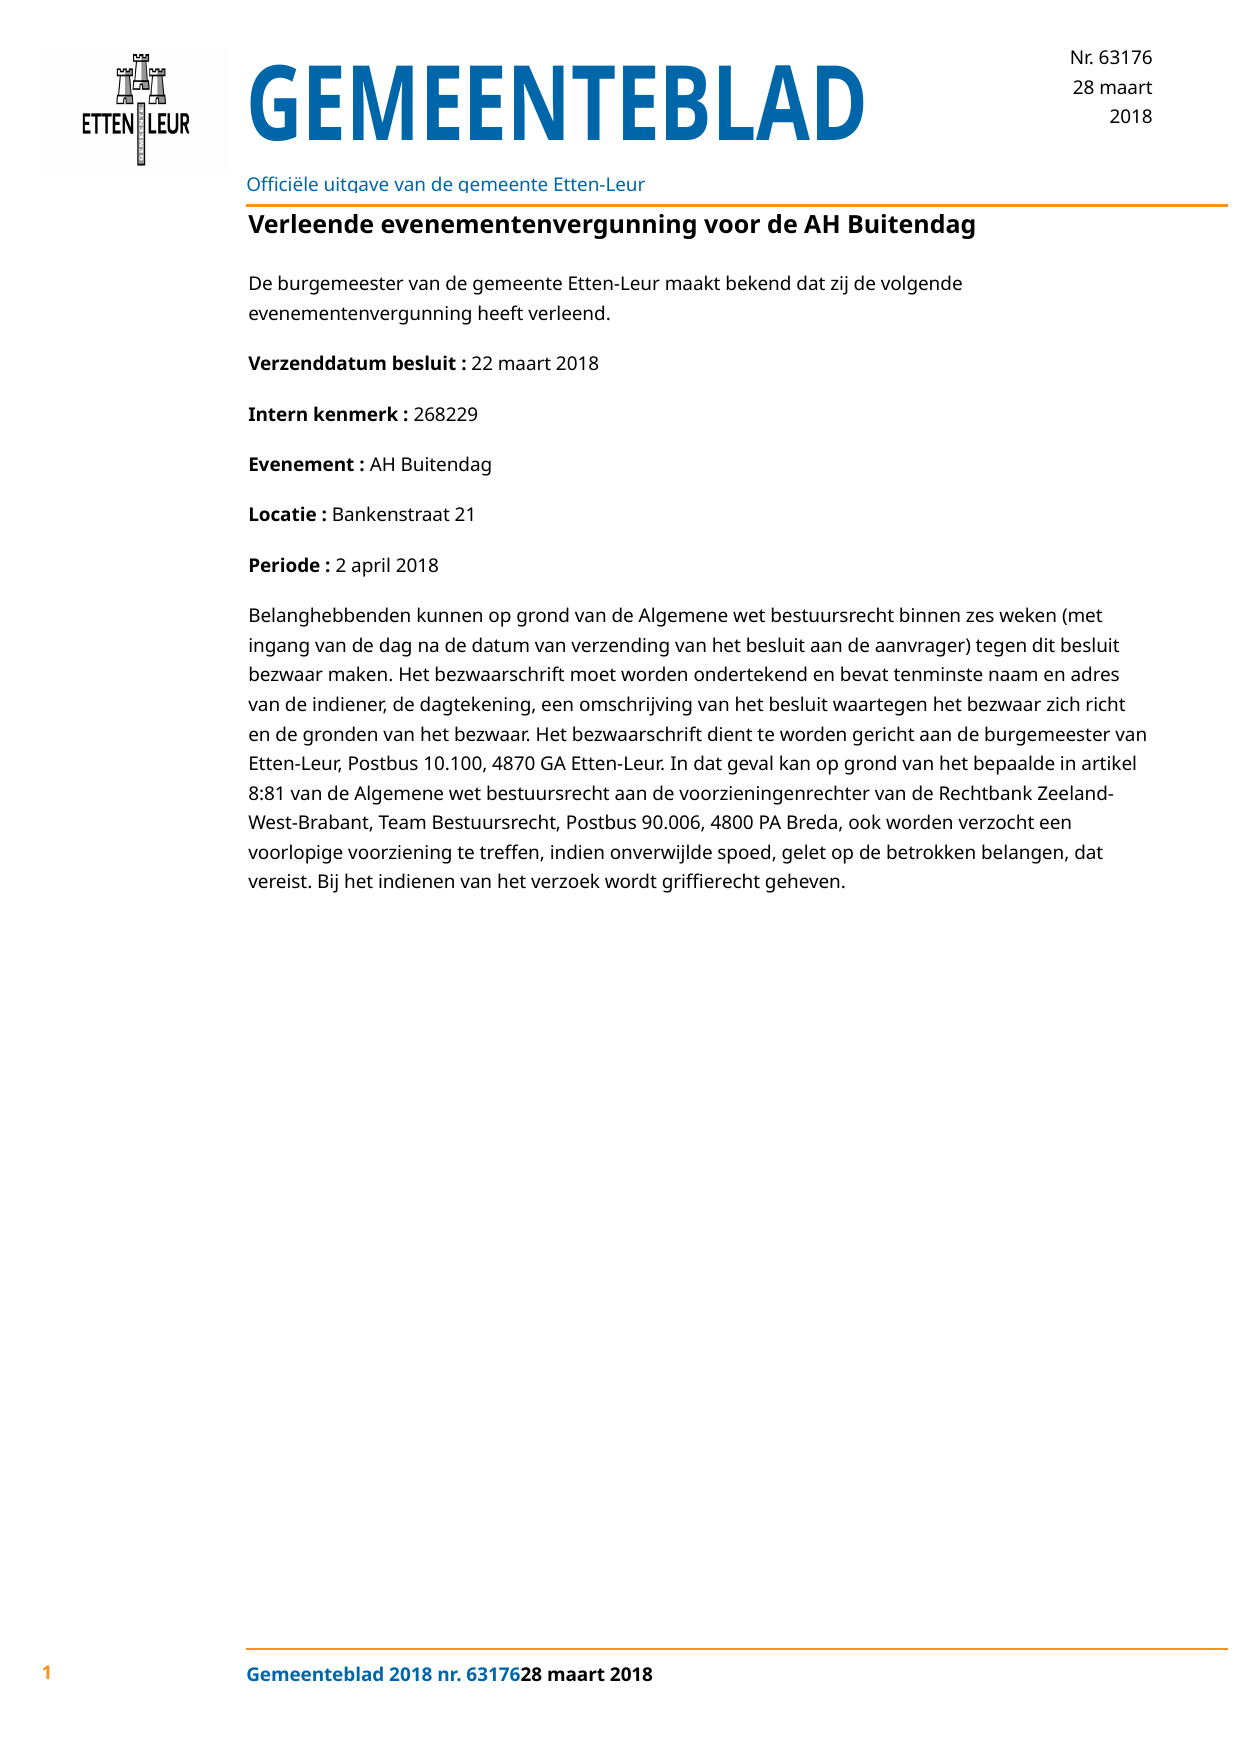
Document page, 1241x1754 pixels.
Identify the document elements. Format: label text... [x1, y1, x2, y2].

picture [41, 47, 231, 172]
text Locatie : Bankenstraat 21 [248, 502, 1152, 527]
text Evenement : AH Buitendag [248, 451, 1152, 477]
text Periode : 2 april 2018 [248, 552, 1152, 578]
text Verzenddatum besluit : 22 maart 2018 [248, 350, 1152, 376]
text Belanghebbenden kunnen op grond van de Algemene wet bestuursrecht binnen zes weken (met ingang van de dag na de datum van verzending van het besluit aan de aanvrager) tegen dit besluit bezwaar maken. Het bezwaarschrift moet worden ondertekend en bevat tenminste naam en adres van de indiener, de dagtekening, een omschrijving van het besluit waartegen het bezwaar zich richt en de gronden van het bezwaar. Het bezwaarschrift dient te worden gericht aan de burgemeester van Etten-Leur, Postbus 10.100, 4870 GA Etten-Leur. In dat geval kan op grond van het bepaalde in artikel 8:81 van de Algemene wet bestuursrecht aan de voorzieningenrechter van de Rechtbank Zeeland-West-Brabant, Team Bestuursrecht, Postbus 90.006, 4800 PA Breda, ook worden verzocht een voorlopige voorziening te treffen, indien onverwijlde spoed, gelet op de betrokken belangen, dat vereist. Bij het indienen van het verzoek wordt griffierecht geheven. [248, 602, 1152, 894]
text De burgemeester van de gemeente Etten-Leur maakt bekend dat zij de volgende evenementenvergunning heeft verleend. [248, 270, 1152, 326]
text Intern kenmerk : 268229 [248, 401, 1152, 426]
text Verleende evenementenvergunning voor de AH Buitendag [248, 207, 1152, 241]
